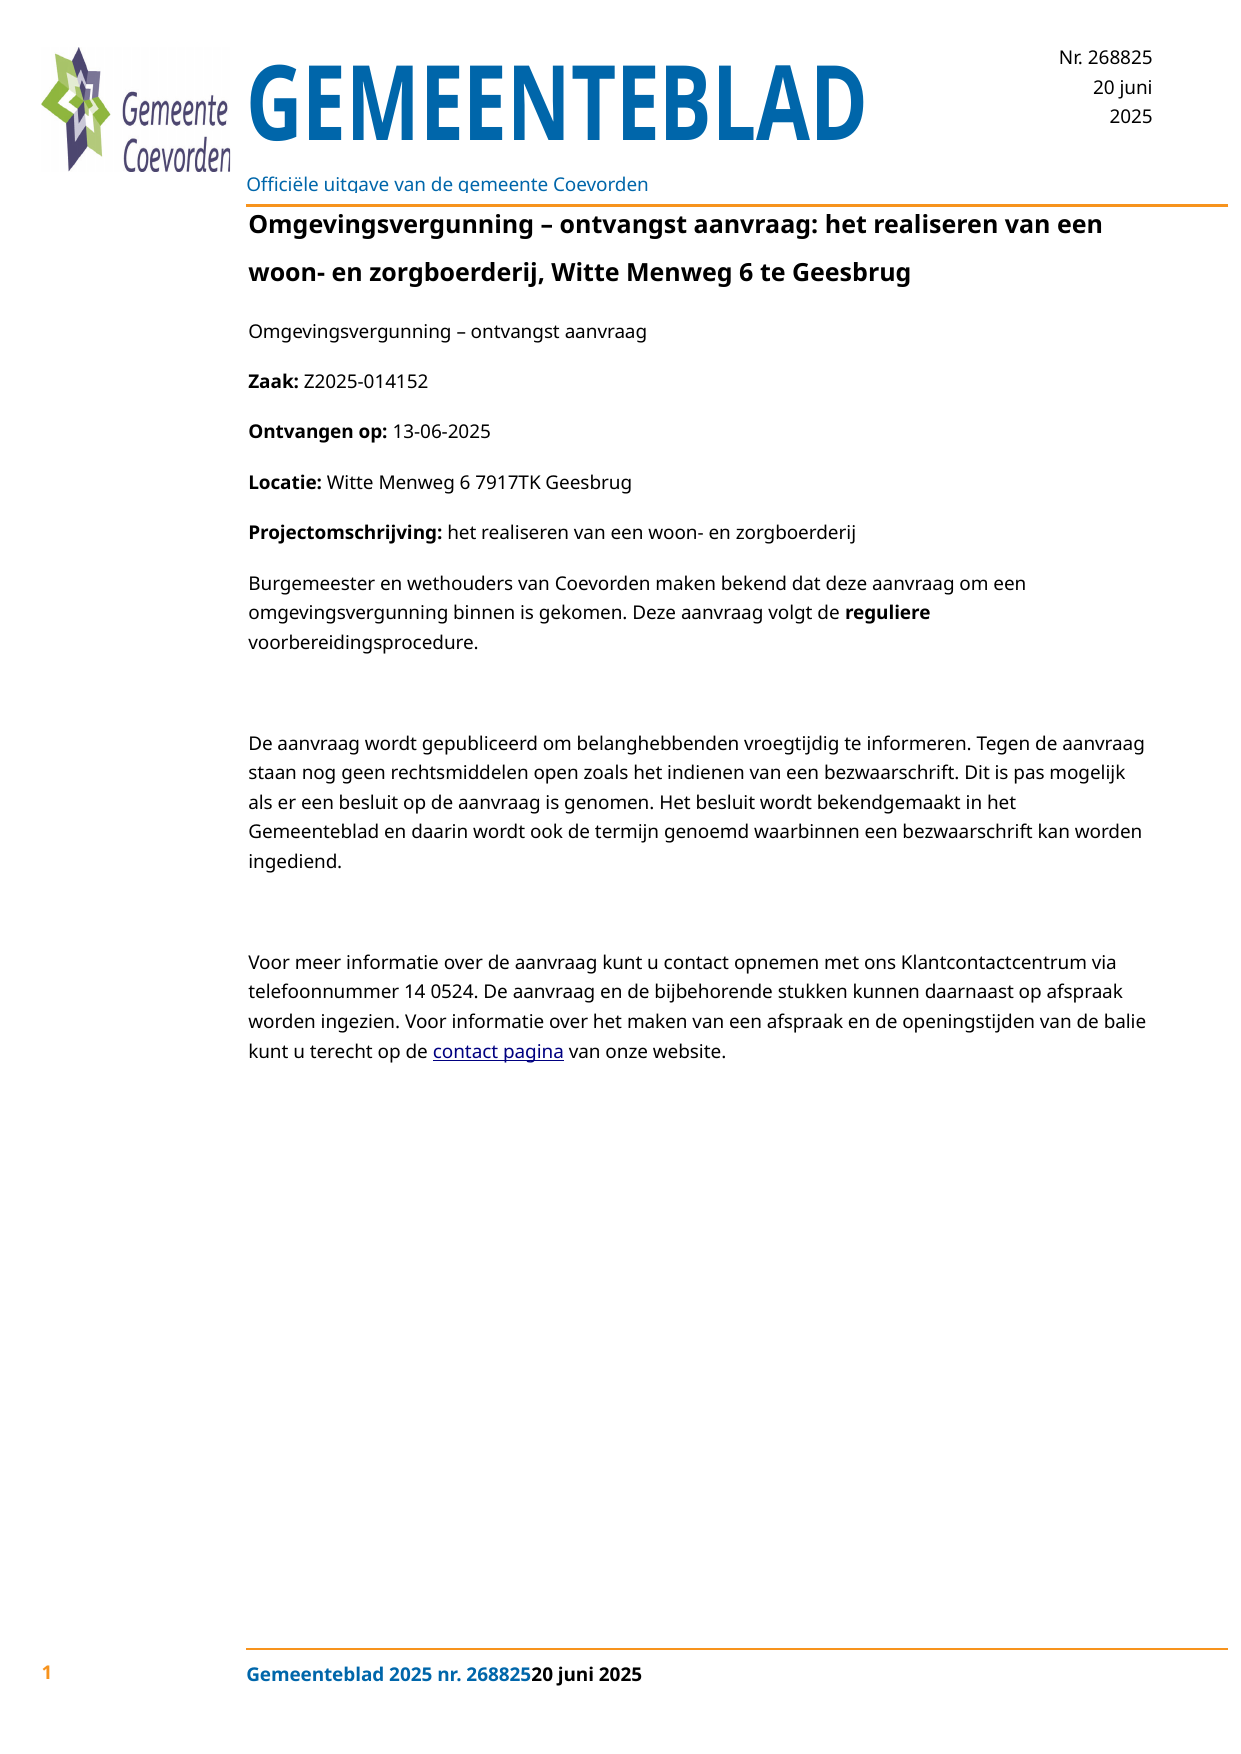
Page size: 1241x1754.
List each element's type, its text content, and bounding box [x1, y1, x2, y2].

text Voor meer informatie over de aanvraag kunt u contact opnemen met ons Klantcontactcentrum via telefoonnummer 14 0524. De aanvraag en de bijbehorende stukken kunnen daarnaast op afspraak worden ingezien. Voor informatie over het maken van een afspraak en de openingstijden van de balie kunt u terecht op de contact pagina van onze website. [248, 949, 1152, 1064]
text Projectomschrijving: het realiseren van een woon- en zorgboerderij [248, 519, 1152, 545]
picture [41, 47, 231, 172]
text Burgemeester en wethouders van Coevorden maken bekend dat deze aanvraag om een omgevingsvergunning binnen is gekomen. Deze aanvraag volgt de reguliere voorbereidingsprocedure. [248, 570, 1152, 655]
text Omgevingsvergunning – ontvangst aanvraag [248, 318, 1152, 344]
text Zaak: Z2025-014152 [248, 368, 1152, 394]
text Omgevingsvergunning – ontvangst aanvraag: het realiseren van een woon- en zorgboerderij, Witte Menweg 6 te Geesbrug [248, 207, 1152, 288]
text Ontvangen op: 13-06-2025 [248, 419, 1152, 444]
text De aanvraag wordt gepubliceerd om belanghebbenden vroegtijdig te informeren. Tegen de aanvraag staan nog geen rechtsmiddelen open zoals het indienen van een bezwaarschrift. Dit is pas mogelijk als er een besluit op de aanvraag is genomen. Het besluit wordt bekendgemaakt in het Gemeenteblad en daarin wordt ook de termijn genoemd waarbinnen een bezwaarschrift kan worden ingediend. [248, 730, 1152, 874]
text Locatie: Witte Menweg 6 7917TK Geesbrug [248, 469, 1152, 495]
